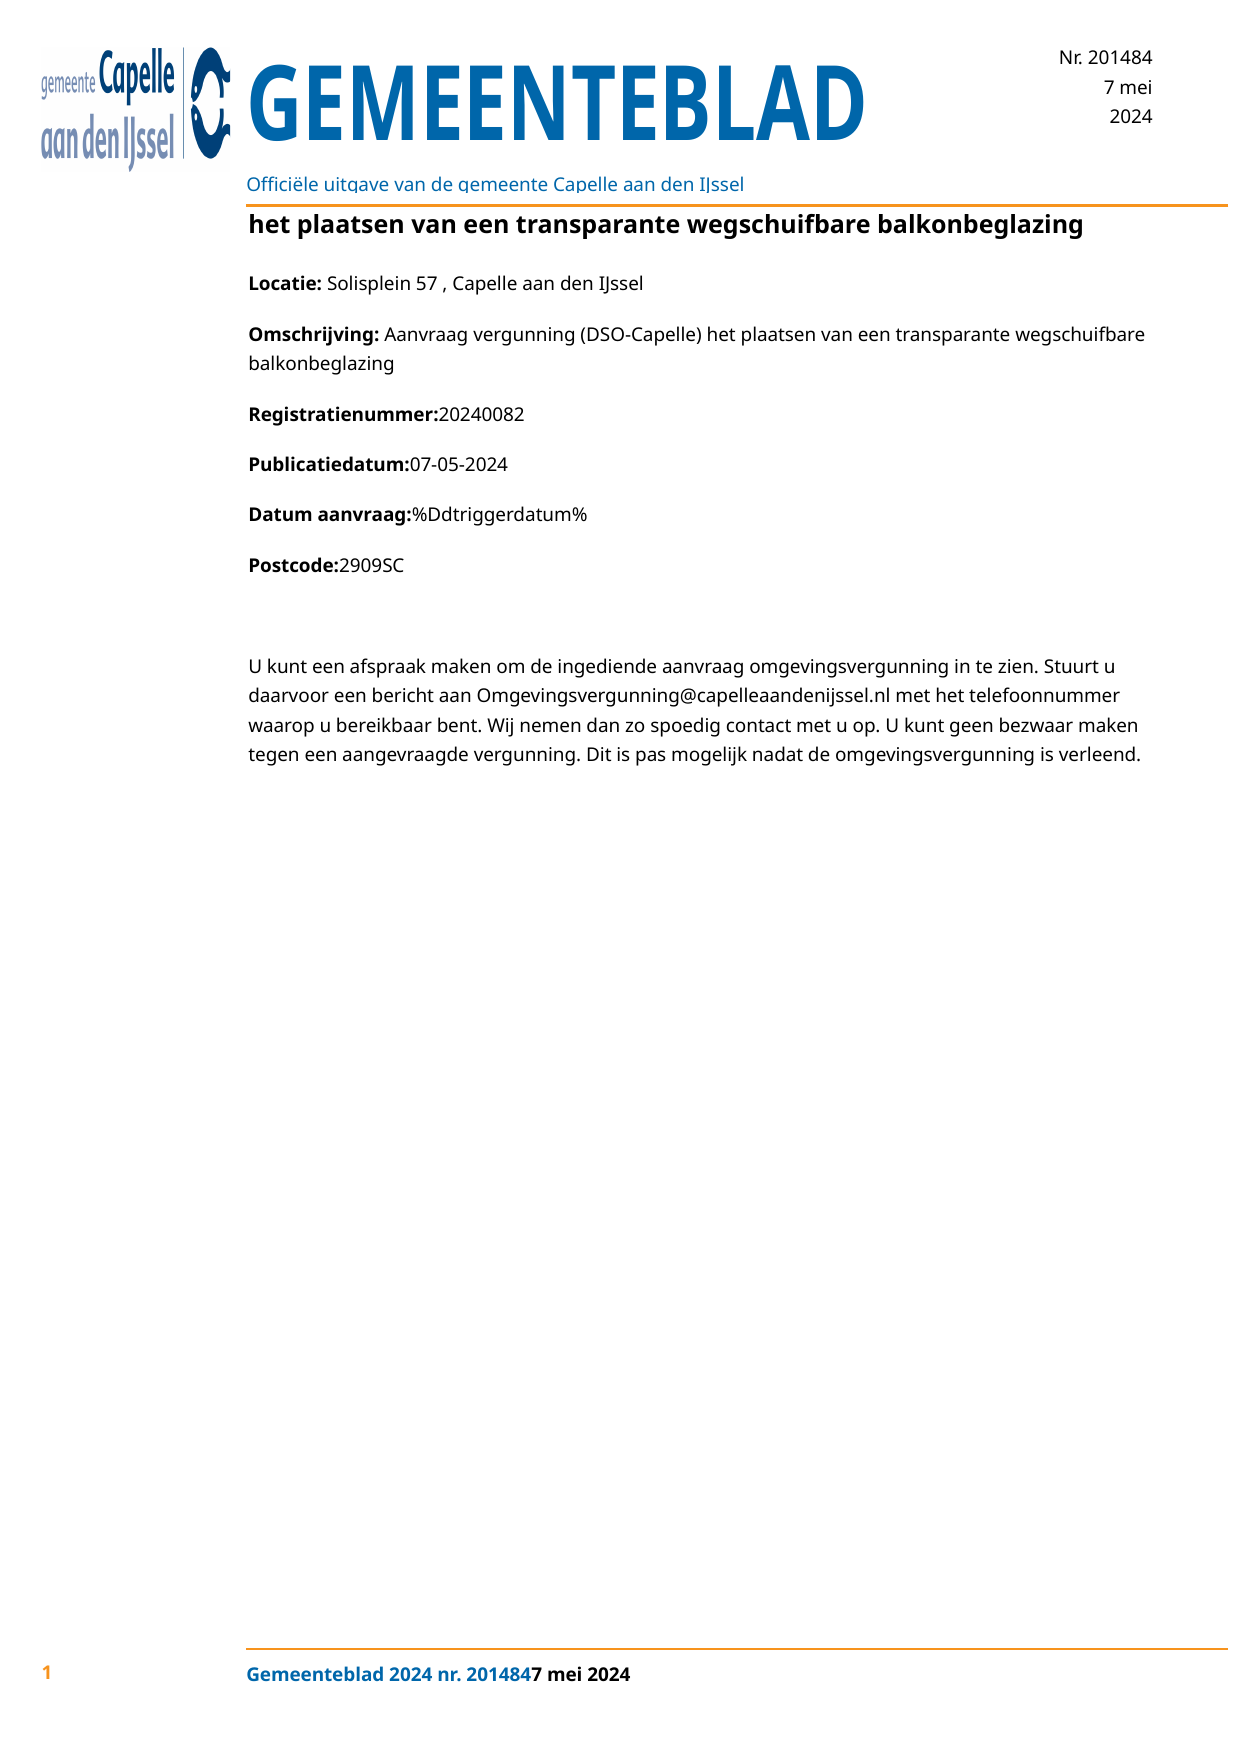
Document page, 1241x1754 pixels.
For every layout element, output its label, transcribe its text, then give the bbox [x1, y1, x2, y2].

text Datum aanvraag:%Ddtriggerdatum% [248, 502, 1152, 527]
text Publicatiedatum:07-05-2024 [248, 451, 1152, 477]
text Registratienummer:20240082 [248, 401, 1152, 426]
text Locatie: Solisplein 57 , Capelle aan den IJssel [248, 270, 1152, 296]
text Postcode:2909SC [248, 552, 1152, 578]
picture [41, 47, 231, 172]
text het plaatsen van een transparante wegschuifbare balkonbeglazing [248, 207, 1152, 241]
text U kunt een afspraak maken om de ingediende aanvraag omgevingsvergunning in te zien. Stuurt u daarvoor een bericht aan Omgevingsvergunning@capelleaandenijssel.nl met het telefoonnummer waarop u bereikbaar bent. Wij nemen dan zo spoedig contact met u op. U kunt geen bezwaar maken tegen een aangevraagde vergunning. Dit is pas mogelijk nadat de omgevingsvergunning is verleend. [248, 653, 1152, 767]
text Omschrijving: Aanvraag vergunning (DSO-Capelle) het plaatsen van een transparante wegschuifbare balkonbeglazing [248, 321, 1152, 376]
